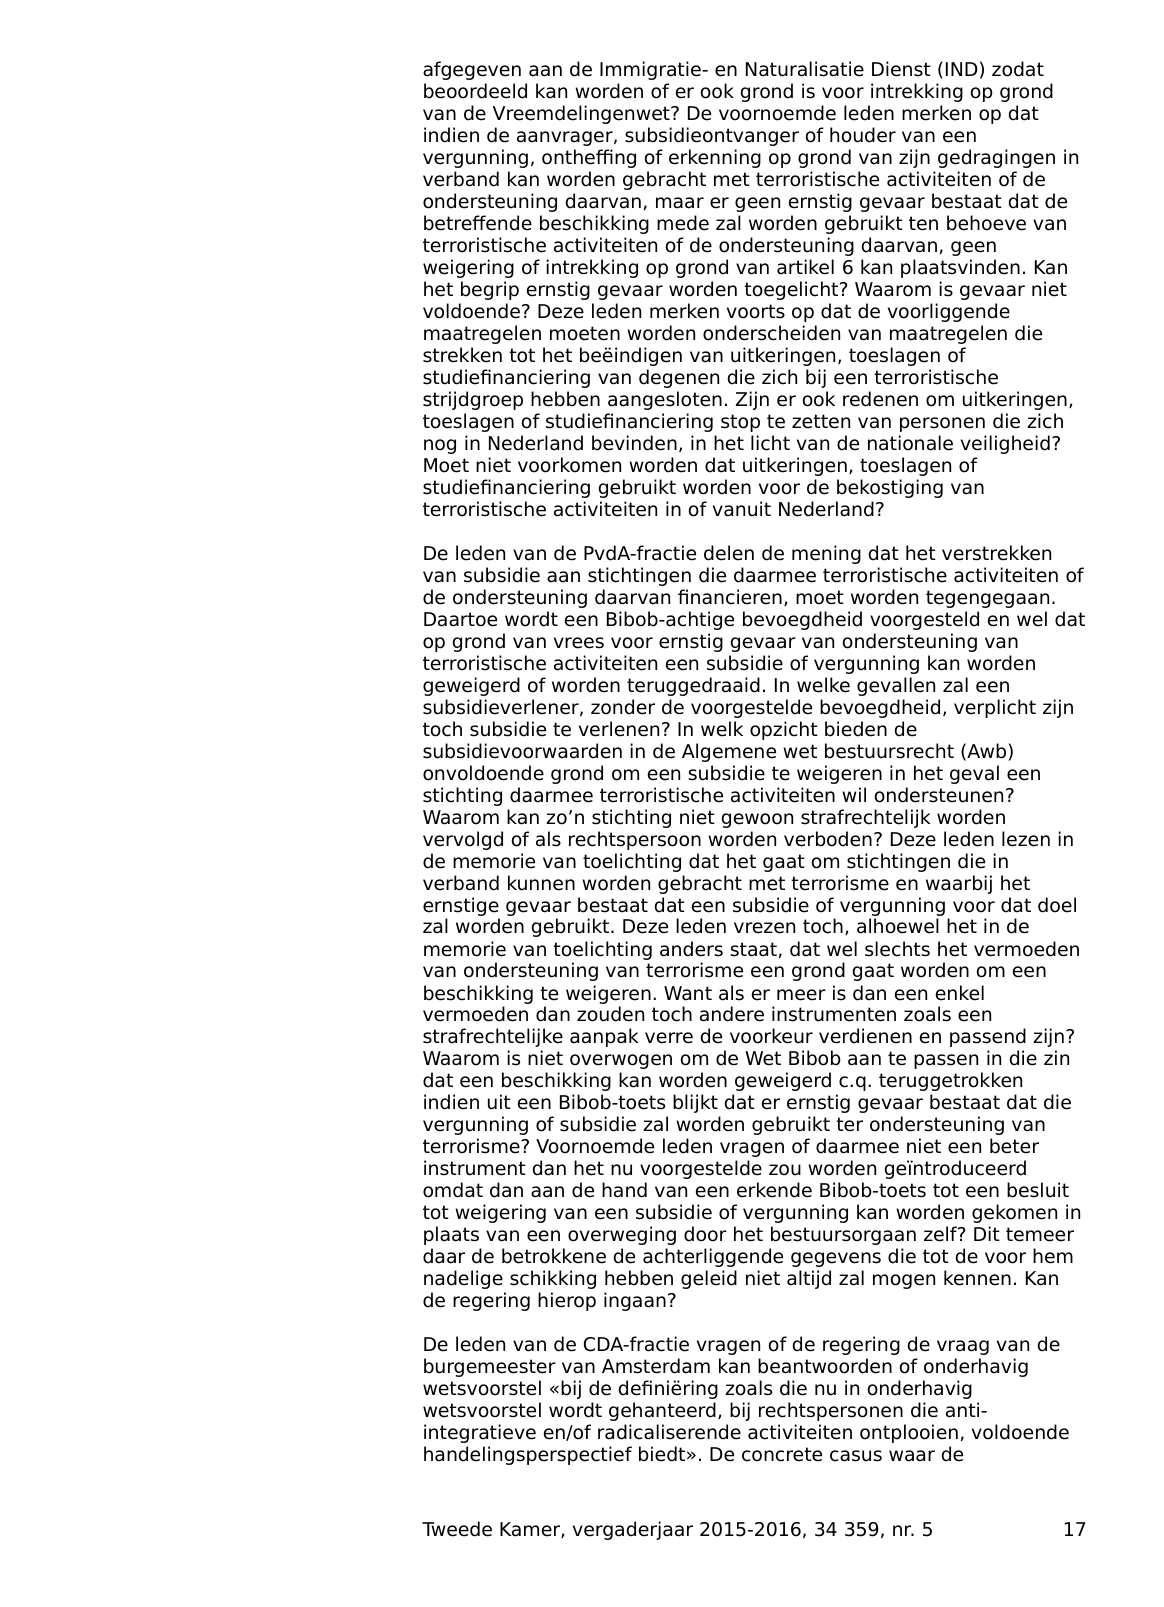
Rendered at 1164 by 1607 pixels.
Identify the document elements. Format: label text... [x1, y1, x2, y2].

text De leden van de CDA-fractie vragen of de regering de vraag van de burgemeester van Amsterdam kan beantwoorden of onderhavig wetsvoorstel «bij de definiëring zoals die nu in onderhavig wetsvoorstel wordt gehanteerd, bij rechtspersonen die anti-integratieve en/of radicaliserende activiteiten ontplooien, voldoende handelingsperspectief biedt». De concrete casus waar de [422, 1334, 1087, 1466]
text De leden van de PvdA-fractie delen de mening dat het verstrekken van subsidie aan stichtingen die daarmee terroristische activiteiten of de ondersteuning daarvan financieren, moet worden tegengegaan. Daartoe wordt een Bibob-achtige bevoegdheid voorgesteld en wel dat op grond van vrees voor ernstig gevaar van ondersteuning van terroristische activiteiten een subsidie of vergunning kan worden geweigerd of worden teruggedraaid. In welke gevallen zal een subsidieverlener, zonder de voorgestelde bevoegdheid, verplicht zijn toch subsidie te verlenen? In welk opzicht bieden de subsidievoorwaarden in de Algemene wet bestuursrecht (Awb) onvoldoende grond om een subsidie te weigeren in het geval een stichting daarmee terroristische activiteiten wil ondersteunen? Waarom kan zo’n stichting niet gewoon strafrechtelijk worden vervolgd of als rechtspersoon worden verboden? Deze leden lezen in de memorie van toelichting dat het gaat om stichtingen die in verband kunnen worden gebracht met terrorisme en waarbij het ernstige gevaar bestaat dat een subsidie of vergunning voor dat doel zal worden gebruikt. Deze leden vrezen toch, alhoewel het in de memorie van toelichting anders staat, dat wel slechts het vermoeden van ondersteuning van terrorisme een grond gaat worden om een beschikking te weigeren. Want als er meer is dan een enkel vermoeden dan zouden toch andere instrumenten zoals een strafrechtelijke aanpak verre de voorkeur verdienen en passend zijn? Waarom is niet overwogen om de Wet Bibob aan te passen in die zin dat een beschikking kan worden geweigerd c.q. teruggetrokken indien uit een Bibob-toets blijkt dat er ernstig gevaar bestaat dat die vergunning of subsidie zal worden gebruikt ter ondersteuning van terrorisme? Voornoemde leden vragen of daarmee niet een beter instrument dan het nu voorgestelde zou worden geïntroduceerd omdat dan aan de hand van een erkende Bibob-toets tot een besluit tot weigering van een subsidie of vergunning kan worden gekomen in plaats van een overweging door het bestuursorgaan zelf? Dit temeer daar de betrokkene de achterliggende gegevens die tot de voor hem nadelige schikking hebben geleid niet altijd zal mogen kennen. Kan de regering hierop ingaan? [422, 543, 1087, 1312]
text afgegeven aan de Immigratie- en Naturalisatie Dienst (IND) zodat beoordeeld kan worden of er ook grond is voor intrekking op grond van de Vreemdelingenwet? De voornoemde leden merken op dat indien de aanvrager, subsidieontvanger of houder van een vergunning, ontheffing of erkenning op grond van zijn gedragingen in verband kan worden gebracht met terroristische activiteiten of de ondersteuning daarvan, maar er geen ernstig gevaar bestaat dat de betreffende beschikking mede zal worden gebruikt ten behoeve van terroristische activiteiten of de ondersteuning daarvan, geen weigering of intrekking op grond van artikel 6 kan plaatsvinden. Kan het begrip ernstig gevaar worden toegelicht? Waarom is gevaar niet voldoende? Deze leden merken voorts op dat de voorliggende maatregelen moeten worden onderscheiden van maatregelen die strekken tot het beëindigen van uitkeringen, toeslagen of studiefinanciering van degenen die zich bij een terroristische strijdgroep hebben aangesloten. Zijn er ook redenen om uitkeringen, toeslagen of studiefinanciering stop te zetten van personen die zich nog in Nederland bevinden, in het licht van de nationale veiligheid? Moet niet voorkomen worden dat uitkeringen, toeslagen of studiefinanciering gebruikt worden voor de bekostiging van terroristische activiteiten in of vanuit Nederland? [422, 59, 1087, 521]
